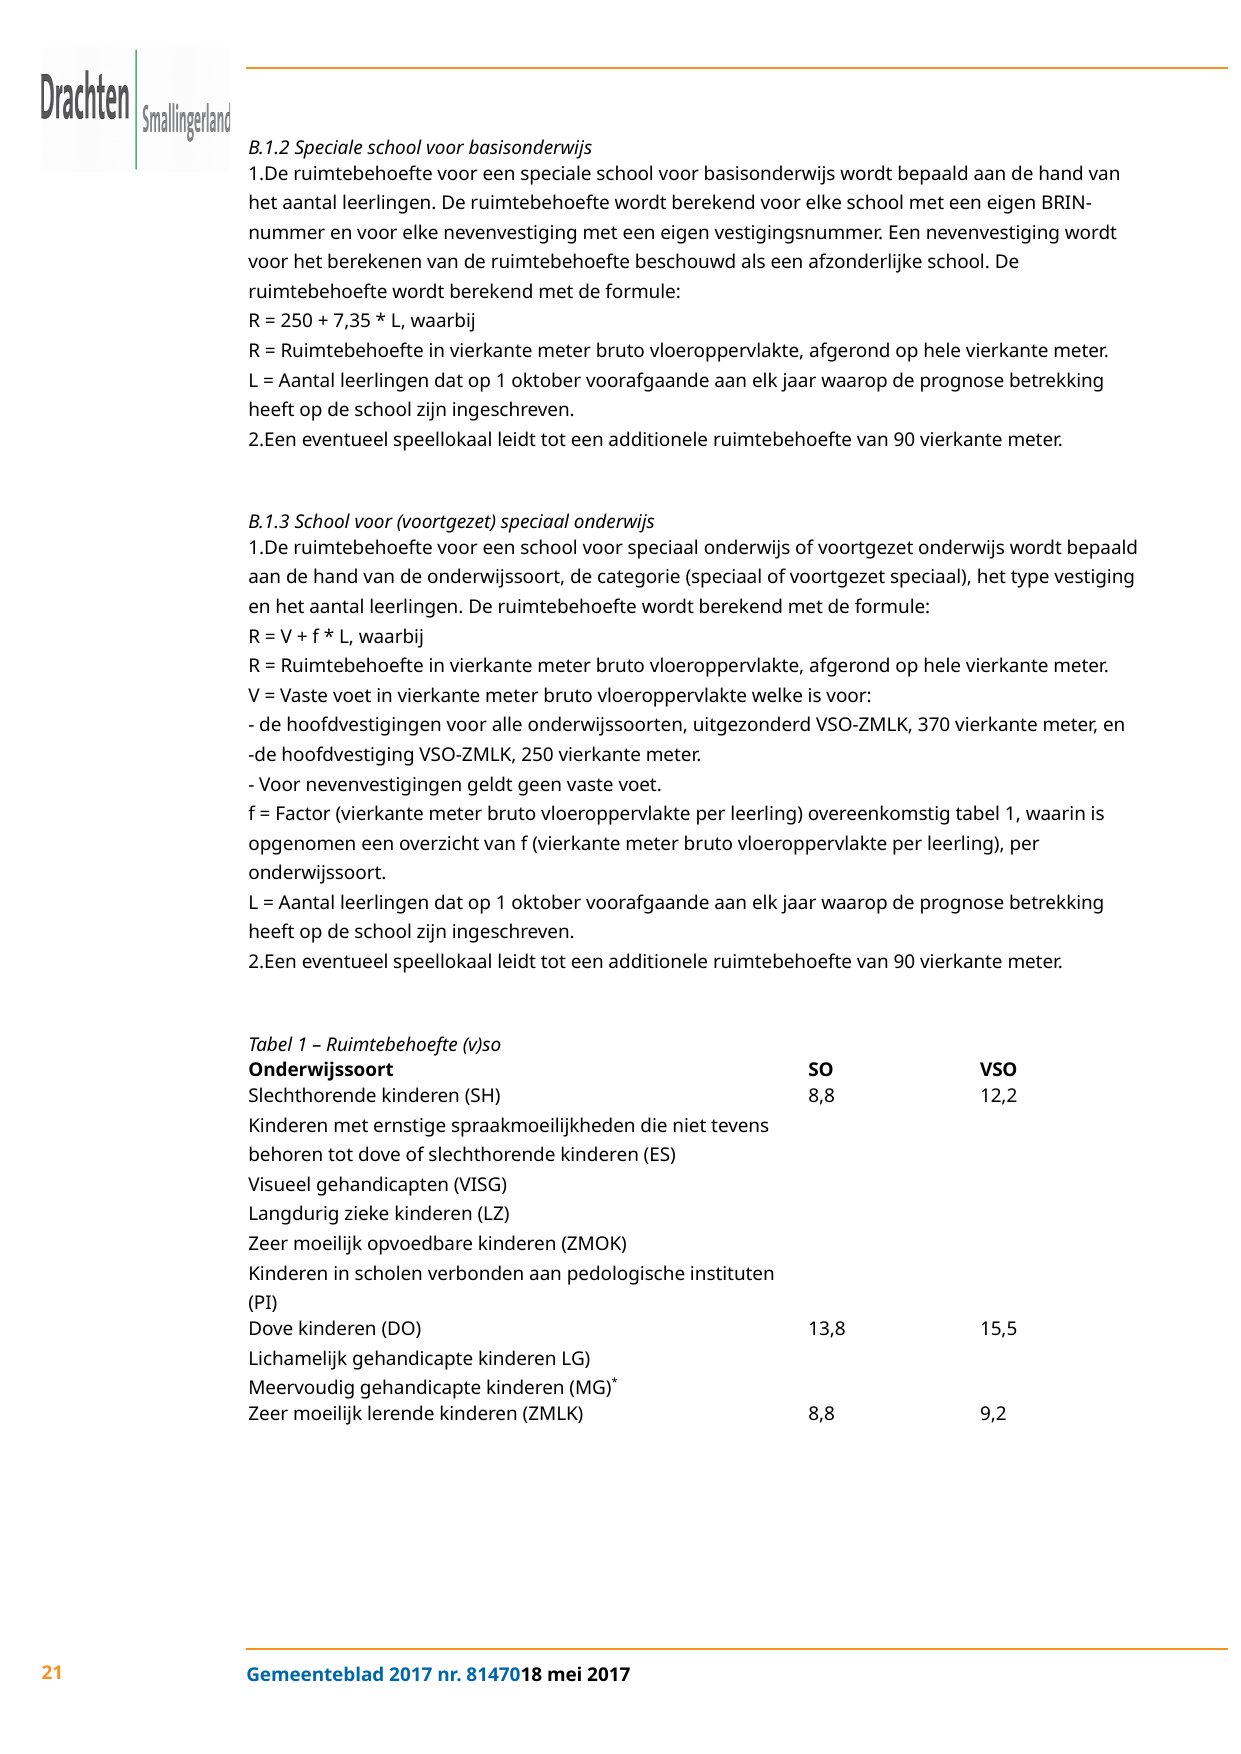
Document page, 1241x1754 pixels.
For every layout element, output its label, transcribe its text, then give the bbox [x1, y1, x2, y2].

table_header SO [808, 1057, 980, 1082]
text R = Ruimtebehoefte in vierkante meter bruto vloeroppervlakte, afgerond op hele vierkante meter. [248, 652, 1152, 678]
text V = Vaste voet in vierkante meter bruto vloeroppervlakte welke is voor: [248, 682, 1152, 708]
text 2.Een eventueel speellokaal leidt tot een additionele ruimtebehoefte van 90 vierkante meter. [248, 948, 1152, 974]
table_cell 15,5 [980, 1315, 1152, 1400]
picture [41, 47, 231, 172]
text B.1.3 School voor (voortgezet) speciaal onderwijs [248, 508, 1152, 534]
text Tabel 1 – Ruimtebehoefte (v)so [248, 1031, 1152, 1056]
table_header VSO [980, 1057, 1152, 1082]
table_cell 8,8 [808, 1400, 980, 1426]
text 1.De ruimtebehoefte voor een speciale school voor basisonderwijs wordt bepaald aan de hand van het aantal leerlingen. De ruimtebehoefte wordt berekend voor elke school met een eigen BRIN-nummer en voor elke nevenvestiging met een eigen vestigingsnummer. Een nevenvestiging wordt voor het berekenen van de ruimtebehoefte beschouwd als een afzonderlijke school. De ruimtebehoefte wordt berekend met de formule: [248, 160, 1152, 304]
table_cell 8,8 [808, 1082, 980, 1315]
table_cell 9,2 [980, 1400, 1152, 1426]
text 2.Een eventueel speellokaal leidt tot een additionele ruimtebehoefte van 90 vierkante meter. [248, 426, 1152, 452]
text -de hoofdvestiging VSO-ZMLK, 250 vierkante meter. [248, 741, 1152, 767]
text 1.De ruimtebehoefte voor een school voor speciaal onderwijs of voortgezet onderwijs wordt bepaald aan de hand van de onderwijssoort, de categorie (speciaal of voortgezet speciaal), het type vestiging en het aantal leerlingen. De ruimtebehoefte wordt berekend met de formule: [248, 534, 1152, 619]
text R = V + f * L, waarbij [248, 623, 1152, 649]
table_cell Zeer moeilijk lerende kinderen (ZMLK) [248, 1400, 808, 1426]
table_cell Dove kinderen (DO) Lichamelijk gehandicapte kinderen LG) Meervoudig gehandicapte kinderen (MG)* [248, 1315, 808, 1400]
text - Voor nevenvestigingen geldt geen vaste voet. [248, 771, 1152, 797]
text R = 250 + 7,35 * L, waarbij [248, 308, 1152, 333]
text L = Aantal leerlingen dat op 1 oktober voorafgaande aan elk jaar waarop de prognose betrekking heeft op de school zijn ingeschreven. [248, 889, 1152, 944]
text B.1.2 Speciale school voor basisonderwijs [248, 134, 1152, 160]
text R = Ruimtebehoefte in vierkante meter bruto vloeroppervlakte, afgerond op hele vierkante meter. [248, 337, 1152, 363]
table_cell 12,2 [980, 1082, 1152, 1315]
text - de hoofdvestigingen voor alle onderwijssoorten, uitgezonderd VSO-ZMLK, 370 vierkante meter, en [248, 712, 1152, 737]
table_header Onderwijssoort [248, 1057, 808, 1082]
text f = Factor (vierkante meter bruto vloeroppervlakte per leerling) overeenkomstig tabel 1, waarin is opgenomen een overzicht van f (vierkante meter bruto vloeroppervlakte per leerling), per onderwijssoort. [248, 800, 1152, 885]
table_cell 13,8 [808, 1315, 980, 1400]
text L = Aantal leerlingen dat op 1 oktober voorafgaande aan elk jaar waarop de prognose betrekking heeft op de school zijn ingeschreven. [248, 367, 1152, 422]
table_cell Slechthorende kinderen (SH) Kinderen met ernstige spraakmoeilijkheden die niet tevens behoren tot dove of slechthorende kinderen (ES) Visueel gehandicapten (VISG) Langdurig zieke kinderen (LZ) Zeer moeilijk opvoedbare kinderen (ZMOK) Kinderen in scholen verbonden aan pedologische instituten (PI) [248, 1082, 808, 1315]
